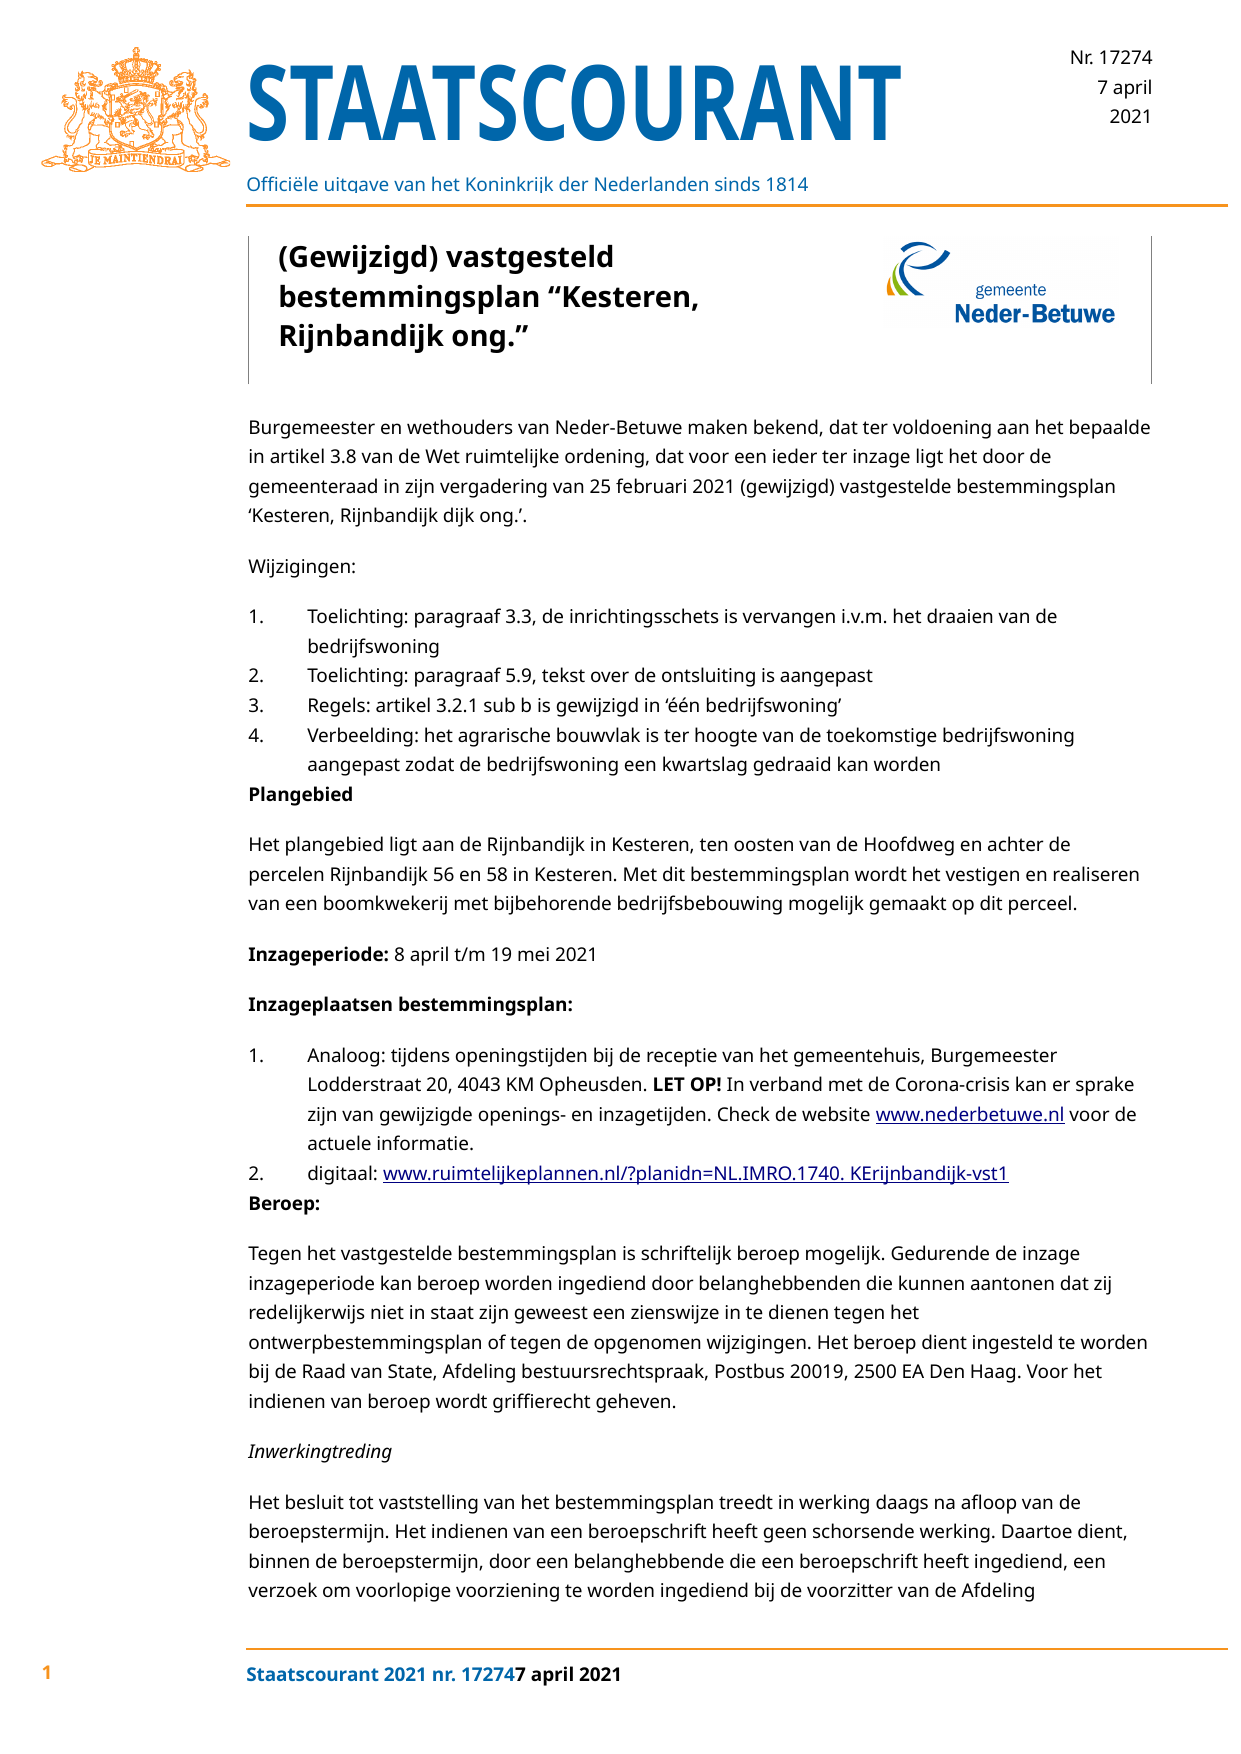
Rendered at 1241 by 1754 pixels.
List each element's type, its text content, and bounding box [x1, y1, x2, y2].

text Inwerkingtreding [248, 1438, 1152, 1464]
text Wijzigingen: [248, 553, 1152, 579]
picture [882, 236, 1119, 328]
text Inzageperiode: 8 april t/m 19 mei 2021 [248, 941, 1152, 967]
text Het plangebied ligt aan de Rijnbandijk in Kesteren, ten oosten van de Hoofdweg en achter de percelen Rijnbandijk 56 en 58 in Kesteren. Met dit bestemmingsplan wordt het vestigen en realiseren van een boomkwekerij met bijbehorende bedrijfsbebouwing mogelijk gemaakt op dit perceel. [248, 831, 1152, 916]
picture [41, 47, 231, 172]
text Beroep: [248, 1190, 1152, 1216]
list Toelichting: paragraaf 3.3, de inrichtingsschets is vervangen i.v.m. het draaien van de bedrijfswoning [248, 603, 1152, 659]
list Verbeelding: het agrarische bouwvlak is ter hoogte van de toekomstige bedrijfswoning aangepast zodat de bedrijfswoning een kwartslag gedraaid kan worden [248, 722, 1152, 777]
table_header [850, 236, 1151, 384]
text Inzageplaatsen bestemmingsplan: [248, 991, 1152, 1017]
text Het besluit tot vaststelling van het bestemmingsplan treedt in werking daags na afloop van de beroepstermijn. Het indienen van een beroepschrift heeft geen schorsende werking. Daartoe dient, binnen de beroepstermijn, door een belanghebbende die een beroepschrift heeft ingediend, een verzoek om voorlopige voorziening te worden ingediend bij de voorzitter van de Afdeling [248, 1489, 1152, 1603]
text Plangebied [248, 781, 1152, 807]
text Tegen het vastgestelde bestemmingsplan is schriftelijk beroep mogelijk. Gedurende de inzage inzageperiode kan beroep worden ingediend door belanghebbenden die kunnen aantonen dat zij redelijkerwijs niet in staat zijn geweest een zienswijze in te dienen tegen het ontwerpbestemmingsplan of tegen de opgenomen wijzigingen. Het beroep dient ingesteld te worden bij de Raad van State, Afdeling bestuursrechtspraak, Postbus 20019, 2500 EA Den Haag. Voor het indienen van beroep wordt griffierecht geheven. [248, 1240, 1152, 1414]
list Regels: artikel 3.2.1 sub b is gewijzigd in ‘één bedrijfswoning’ [248, 692, 1152, 718]
table_header (Gewijzigd) vastgesteld bestemmingsplan “Kesteren, Rijnbandijk ong.” [249, 236, 850, 384]
list Toelichting: paragraaf 5.9, tekst over de ontsluiting is aangepast [248, 663, 1152, 688]
list digitaal: www.ruimtelijkeplannen.nl/?planidn=NL.IMRO.1740. KErijnbandijk-vst1 [248, 1160, 1152, 1186]
text Burgemeester en wethouders van Neder-Betuwe maken bekend, dat ter voldoening aan het bepaalde in artikel 3.8 van de Wet ruimtelijke ordening, dat voor een ieder ter inzage ligt het door de gemeenteraad in zijn vergadering van 25 februari 2021 (gewijzigd) vastgestelde bestemmingsplan ‘Kesteren, Rijnbandijk dijk ong.’. [248, 414, 1152, 528]
list Analoog: tijdens openingstijden bij de receptie van het gemeentehuis, Burgemeester Lodderstraat 20, 4043 KM Opheusden. LET OP! In verband met de Corona-crisis kan er sprake zijn van gewijzigde openings- en inzagetijden. Check de website www.nederbetuwe.nl voor de actuele informatie. [248, 1042, 1152, 1156]
